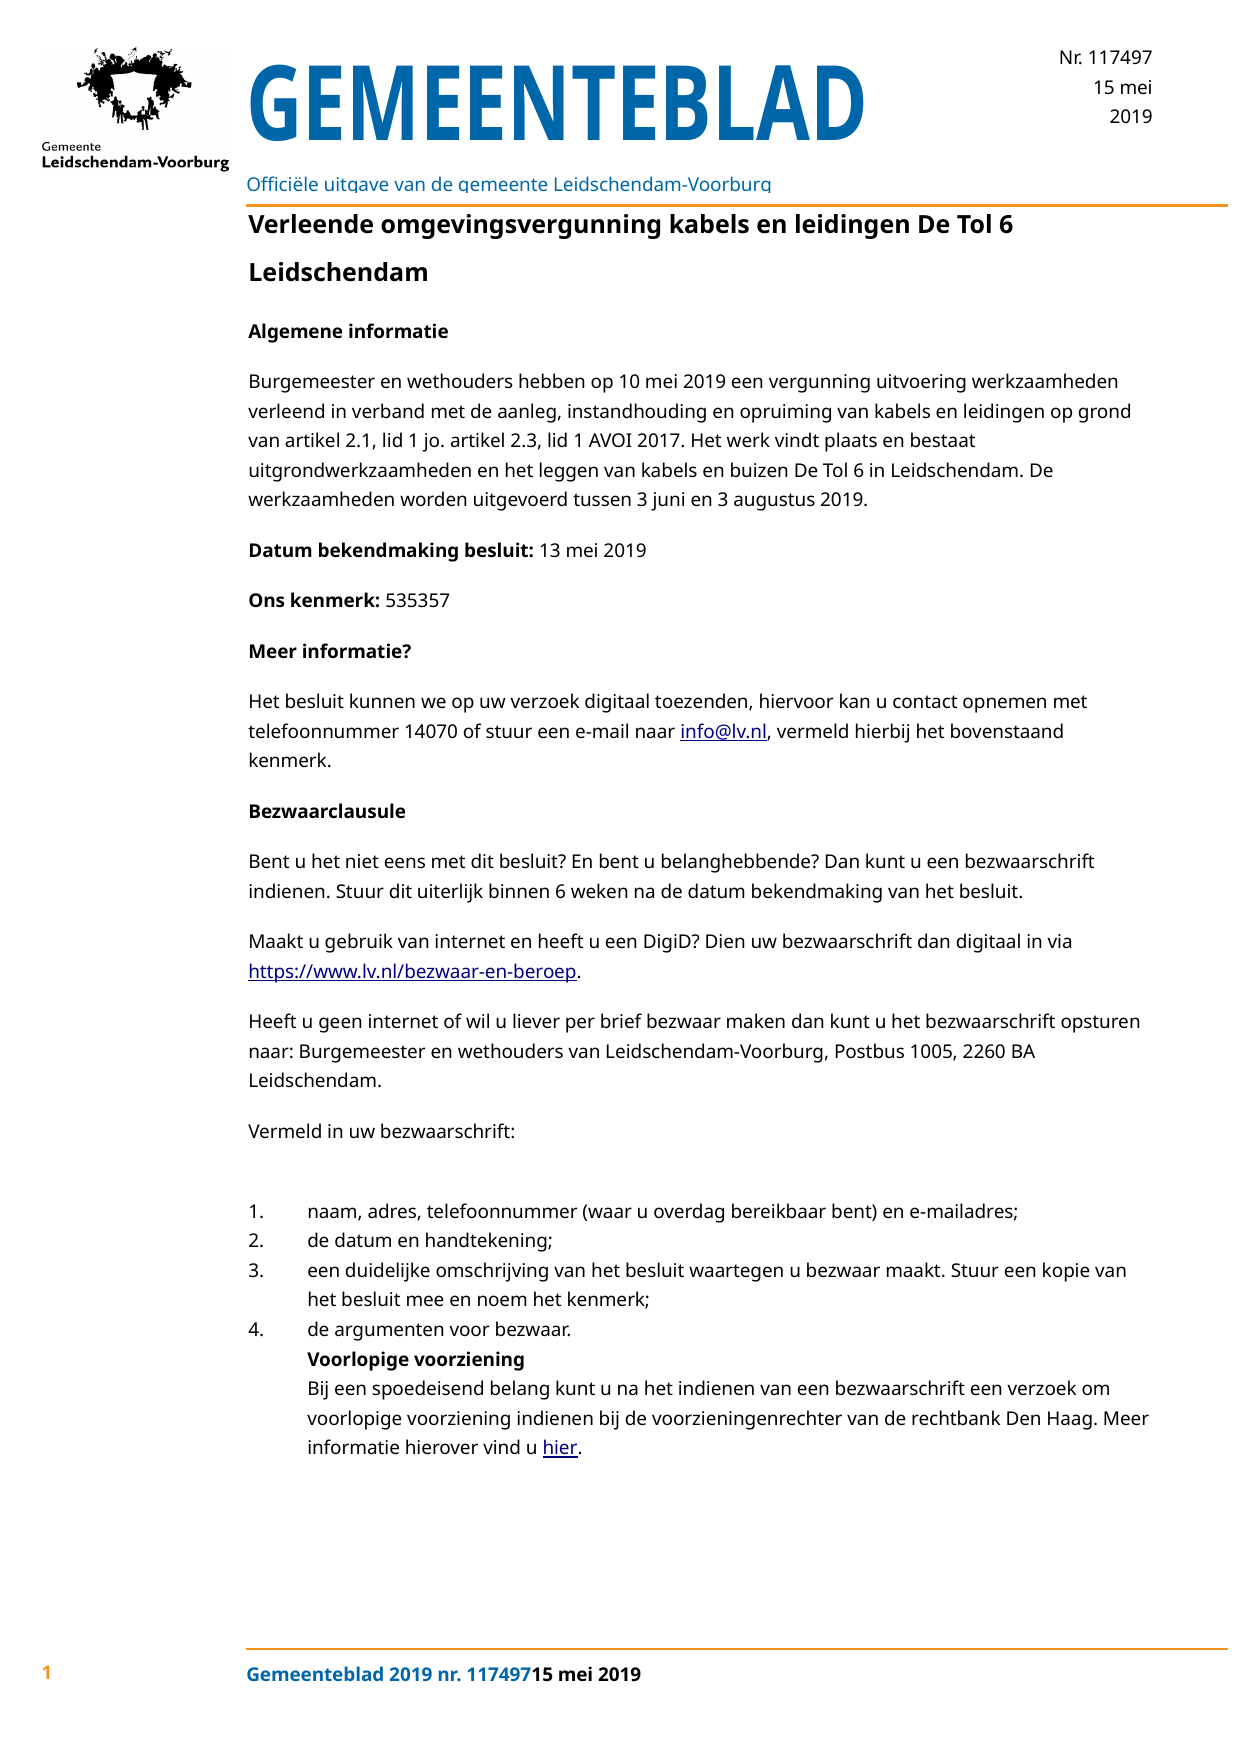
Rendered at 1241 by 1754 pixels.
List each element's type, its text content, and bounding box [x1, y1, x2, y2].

text Ons kenmerk: 535357 [248, 587, 1152, 613]
picture [41, 47, 231, 172]
text Maakt u gebruik van internet en heeft u een DigiD? Dien uw bezwaarschrift dan digitaal in via https://www.lv.nl/bezwaar-en-beroep. [248, 928, 1152, 984]
text Algemene informatie [248, 318, 1152, 344]
list een duidelijke omschrijving van het besluit waartegen u bezwaar maakt. Stuur een kopie van het besluit mee en noem het kenmerk; [248, 1257, 1152, 1312]
list naam, adres, telefoonnummer (waar u overdag bereikbaar bent) en e-mailadres; [248, 1198, 1152, 1224]
list Voorlopige voorziening [248, 1346, 1152, 1372]
text Datum bekendmaking besluit: 13 mei 2019 [248, 537, 1152, 563]
text Bent u het niet eens met dit besluit? En bent u belanghebbende? Dan kunt u een bezwaarschrift indienen. Stuur dit uiterlijk binnen 6 weken na de datum bekendmaking van het besluit. [248, 848, 1152, 904]
text Verleende omgevingsvergunning kabels en leidingen De Tol 6 Leidschendam [248, 207, 1152, 288]
list Bij een spoedeisend belang kunt u na het indienen van een bezwaarschrift een verzoek om voorlopige voorziening indienen bij de voorzieningenrechter van de rechtbank Den Haag. Meer informatie hierover vind u hier. [248, 1375, 1152, 1460]
text Het besluit kunnen we op uw verzoek digitaal toezenden, hiervoor kan u contact opnemen met telefoonnummer 14070 of stuur een e-mail naar info@lv.nl, vermeld hierbij het bovenstaand kenmerk. [248, 688, 1152, 773]
list de datum en handtekening; [248, 1227, 1152, 1253]
text Burgemeester en wethouders hebben op 10 mei 2019 een vergunning uitvoering werkzaamheden verleend in verband met de aanleg, instandhouding en opruiming van kabels en leidingen op grond van artikel 2.1, lid 1 jo. artikel 2.3, lid 1 AVOI 2017. Het werk vindt plaats en bestaat uitgrondwerkzaamheden en het leggen van kabels en buizen De Tol 6 in Leidschendam. De werkzaamheden worden uitgevoerd tussen 3 juni en 3 augustus 2019. [248, 368, 1152, 512]
text Heeft u geen internet of wil u liever per brief bezwaar maken dan kunt u het bezwaarschrift opsturen naar: Burgemeester en wethouders van Leidschendam-Voorburg, Postbus 1005, 2260 BA Leidschendam. [248, 1008, 1152, 1093]
list de argumenten voor bezwaar. [248, 1316, 1152, 1342]
text Bezwaarclausule [248, 798, 1152, 824]
text Meer informatie? [248, 638, 1152, 664]
text Vermeld in uw bezwaarschrift: [248, 1118, 1152, 1144]
